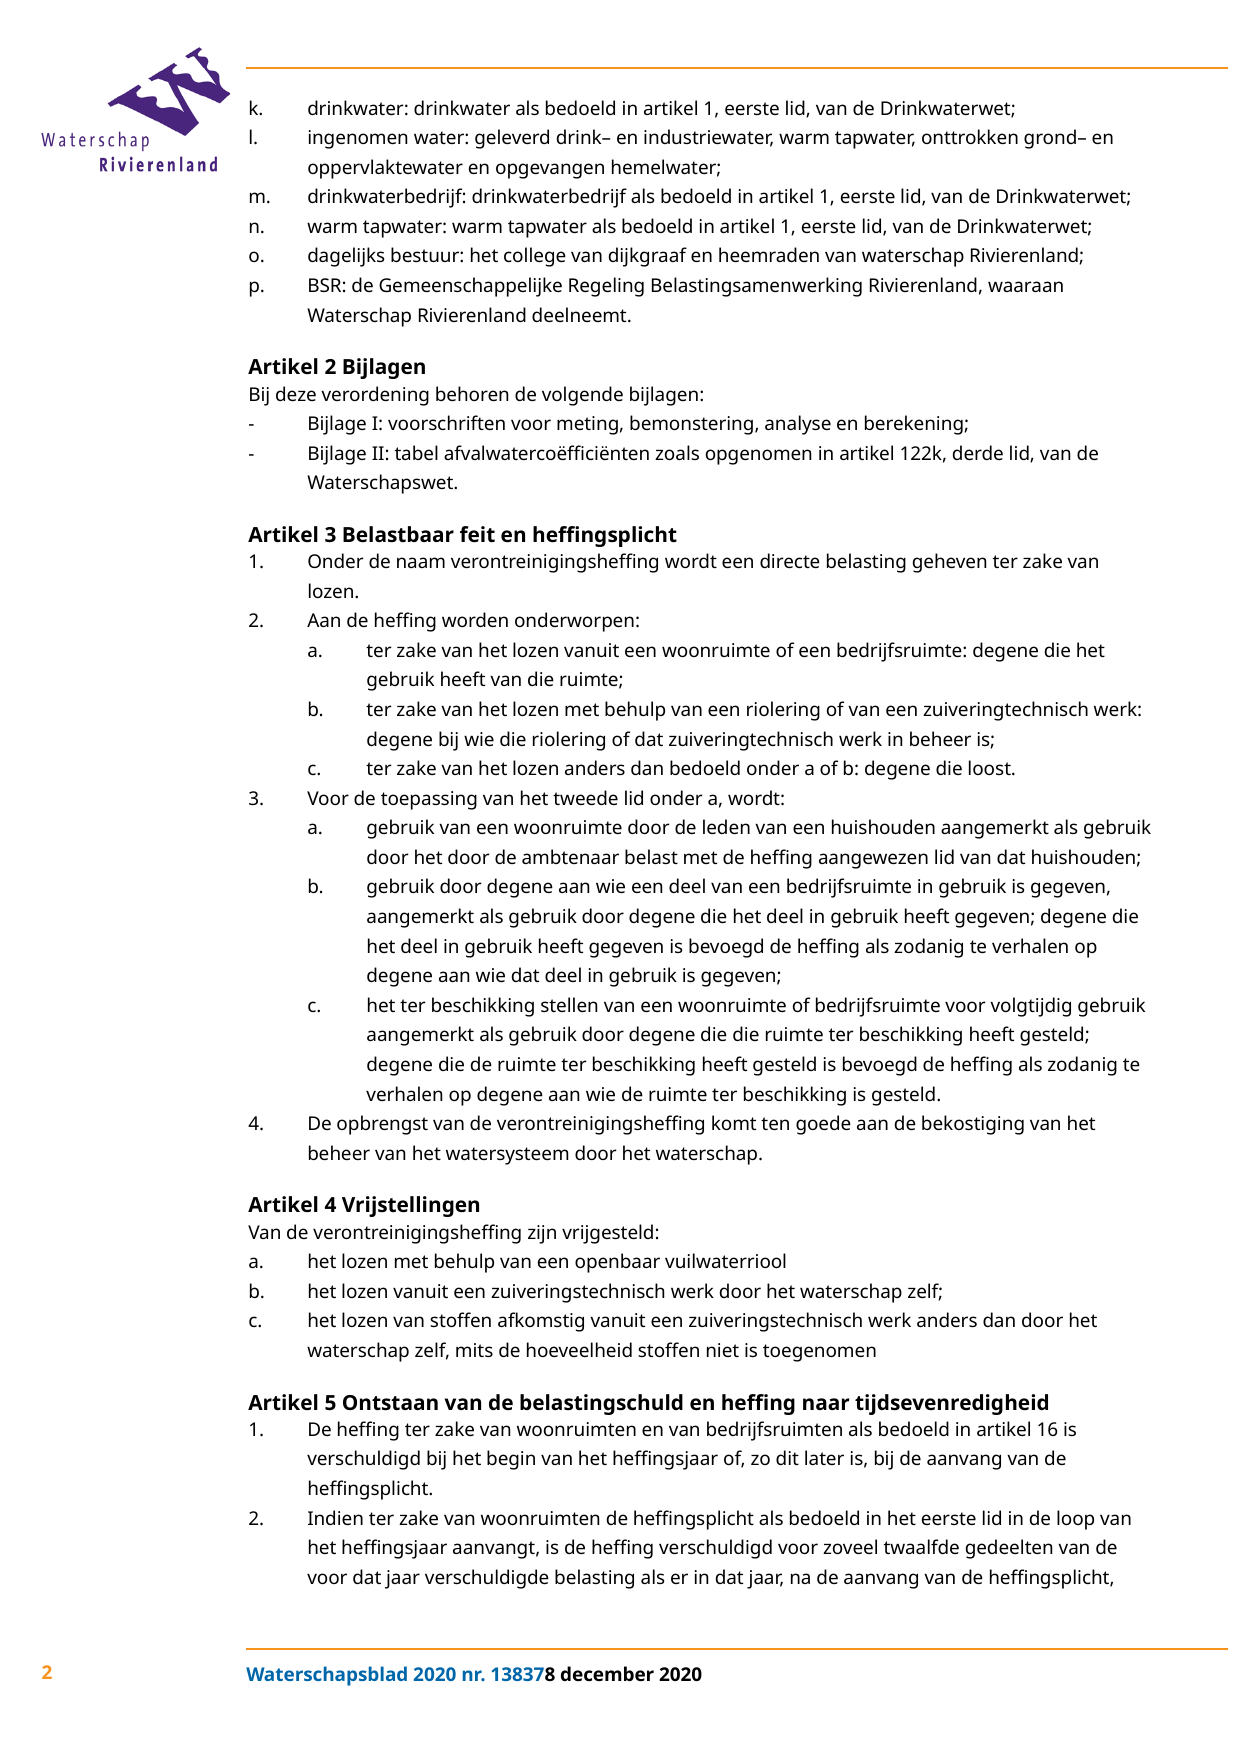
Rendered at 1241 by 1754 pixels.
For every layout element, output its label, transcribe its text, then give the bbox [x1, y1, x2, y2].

list Indien ter zake van woonruimten de heffingsplicht als bedoeld in het eerste lid in de loop van het heffingsjaar aanvangt, is de heffing verschuldigd voor zoveel twaalfde gedeelten van de voor dat jaar verschuldigde belasting als er in dat jaar, na de aanvang van de heffingsplicht, [248, 1505, 1152, 1590]
list het lozen met behulp van een openbaar vuilwaterriool [248, 1248, 1152, 1274]
list Aan de heffing worden onderworpen: [248, 607, 1152, 633]
list ter zake van het lozen vanuit een woonruimte of een bedrijfsruimte: degene die het gebruik heeft van die ruimte; [307, 637, 1152, 692]
list Voor de toepassing van het tweede lid onder a, wordt: [248, 785, 1152, 811]
list BSR: de Gemeenschappelijke Regeling Belastingsamenwerking Rivierenland, waaraan Waterschap Rivierenland deelneemt. [248, 272, 1152, 328]
list ter zake van het lozen anders dan bedoeld onder a of b: degene die loost. [307, 755, 1152, 781]
text Artikel 3 Belastbaar feit en heffingsplicht [248, 520, 1152, 548]
list ter zake van het lozen met behulp van een riolering of van een zuiveringtechnisch werk: degene bij wie die riolering of dat zuiveringtechnisch werk in beheer is; [307, 696, 1152, 752]
list het ter beschikking stellen van een woonruimte of bedrijfsruimte voor volgtijdig gebruik aangemerkt als gebruik door degene die die ruimte ter beschikking heeft gesteld; degene die de ruimte ter beschikking heeft gesteld is bevoegd de heffing als zodanig te verhalen op degene aan wie de ruimte ter beschikking is gesteld. [307, 992, 1152, 1107]
list het lozen vanuit een zuiveringstechnisch werk door het waterschap zelf; [248, 1278, 1152, 1304]
picture [41, 47, 231, 172]
list De opbrengst van de verontreinigingsheffing komt ten goede aan de bekostiging van het beheer van het watersysteem door het waterschap. [248, 1110, 1152, 1166]
list het lozen van stoffen afkomstig vanuit een zuiveringstechnisch werk anders dan door het waterschap zelf, mits de hoeveelheid stoffen niet is toegenomen [248, 1308, 1152, 1363]
text Artikel 5 Ontstaan van de belastingschuld en heffing naar tijdsevenredigheid [248, 1388, 1152, 1416]
list Bijlage I: voorschriften voor meting, bemonstering, analyse en berekening; [248, 410, 1152, 436]
text Artikel 2 Bijlagen [248, 352, 1152, 381]
text Bij deze verordening behoren de volgende bijlagen: [248, 381, 1152, 406]
list Bijlage II: tabel afvalwatercoëfficiënten zoals opgenomen in artikel 122k, derde lid, van de Waterschapswet. [248, 440, 1152, 495]
list ingenomen water: geleverd drink– en industriewater, warm tapwater, onttrokken grond– en oppervlaktewater en opgevangen hemelwater; [248, 124, 1152, 180]
list Onder de naam verontreinigingsheffing wordt een directe belasting geheven ter zake van lozen. [248, 548, 1152, 604]
text Artikel 4 Vrijstellingen [248, 1190, 1152, 1219]
list warm tapwater: warm tapwater als bedoeld in artikel 1, eerste lid, van de Drinkwaterwet; [248, 213, 1152, 239]
list gebruik door degene aan wie een deel van een bedrijfsruimte in gebruik is gegeven, aangemerkt als gebruik door degene die het deel in gebruik heeft gegeven; degene die het deel in gebruik heeft gegeven is bevoegd de heffing als zodanig te verhalen op degene aan wie dat deel in gebruik is gegeven; [307, 874, 1152, 988]
list drinkwaterbedrijf: drinkwaterbedrijf als bedoeld in artikel 1, eerste lid, van de Drinkwaterwet; [248, 183, 1152, 209]
list gebruik van een woonruimte door de leden van een huishouden aangemerkt als gebruik door het door de ambtenaar belast met de heffing aangewezen lid van dat huishouden; [307, 814, 1152, 870]
list drinkwater: drinkwater als bedoeld in artikel 1, eerste lid, van de Drinkwaterwet; [248, 95, 1152, 121]
list dagelijks bestuur: het college van dijkgraaf en heemraden van waterschap Rivierenland; [248, 243, 1152, 268]
list De heffing ter zake van woonruimten en van bedrijfsruimten als bedoeld in artikel 16 is verschuldigd bij het begin van het heffingsjaar of, zo dit later is, bij de aanvang van de heffingsplicht. [248, 1416, 1152, 1501]
text Van de verontreinigingsheffing zijn vrijgesteld: [248, 1219, 1152, 1244]
